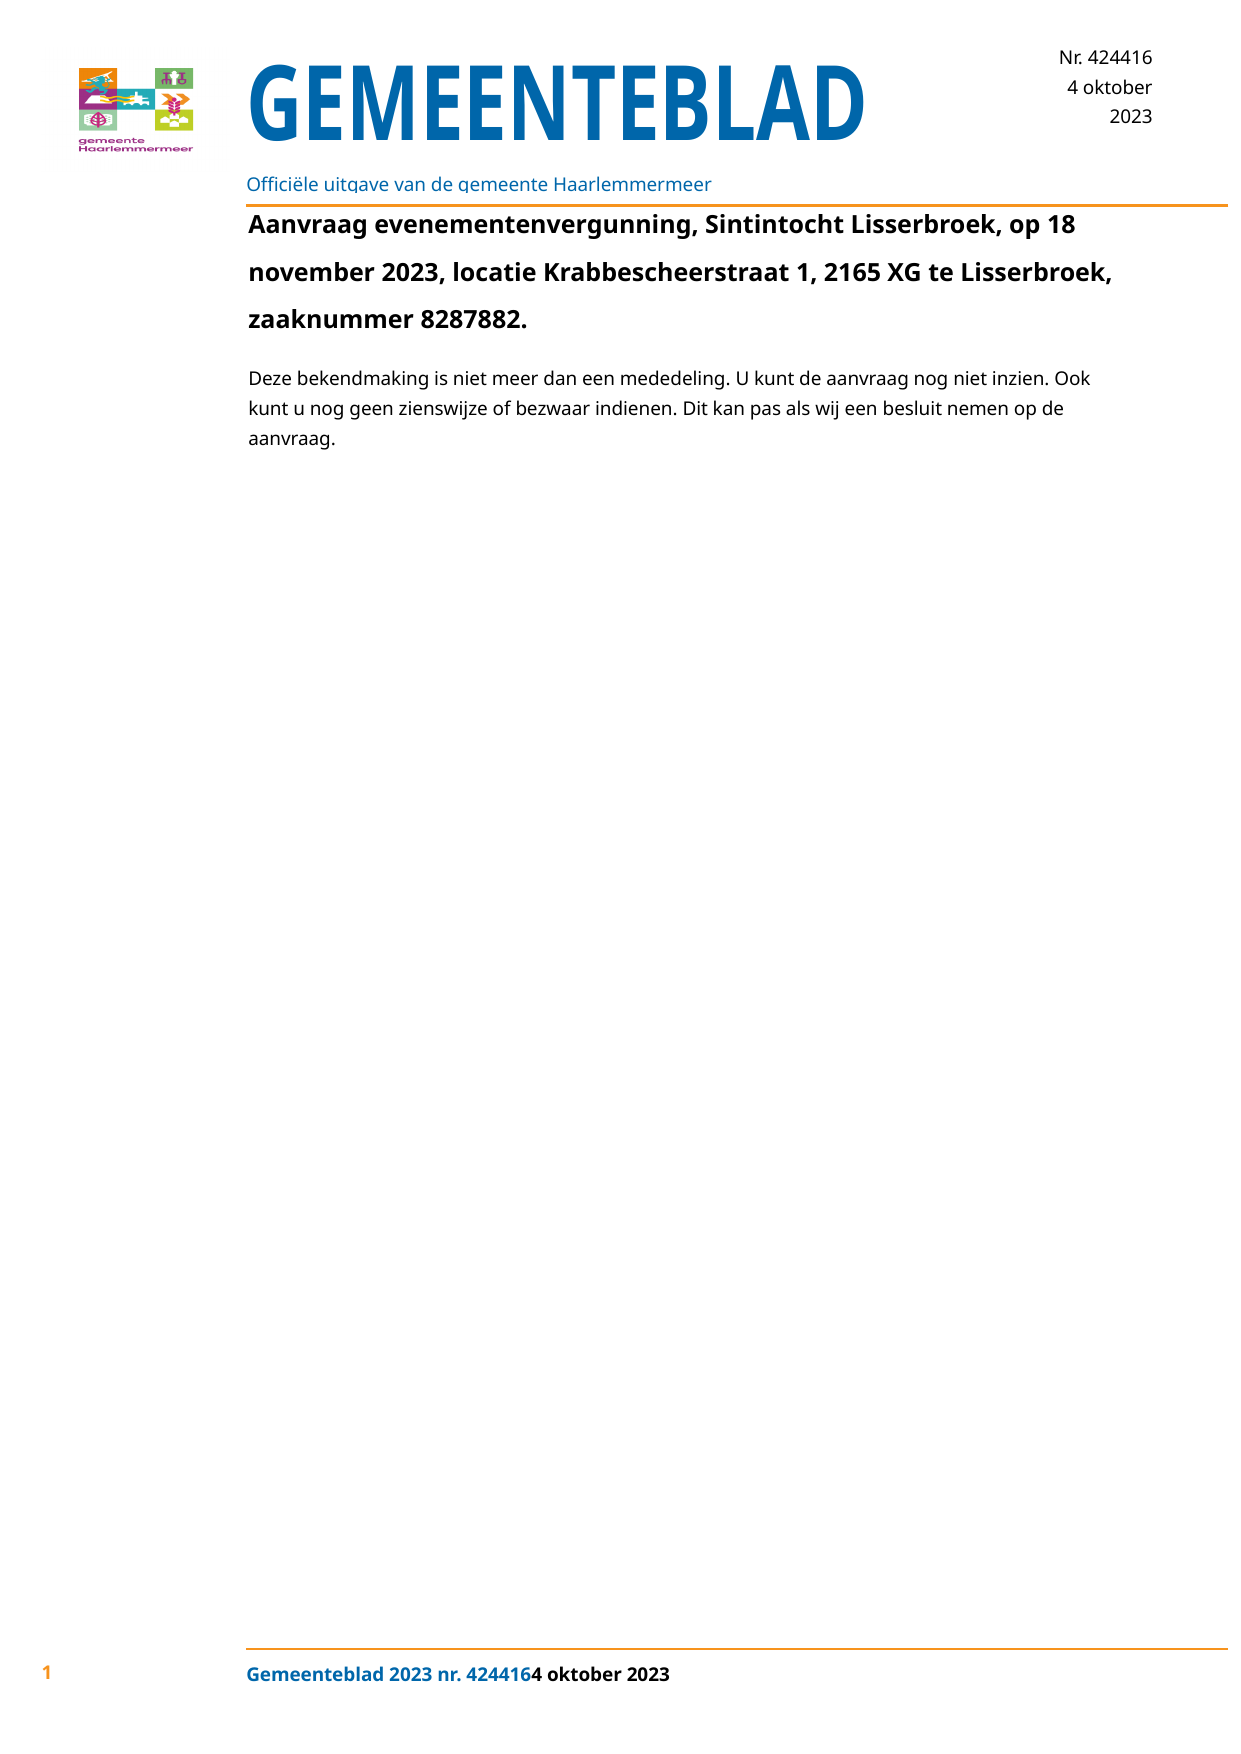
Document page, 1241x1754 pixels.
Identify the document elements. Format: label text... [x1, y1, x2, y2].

picture [41, 47, 231, 172]
text Aanvraag evenementenvergunning, Sintintocht Lisserbroek, op 18 november 2023, locatie Krabbescheerstraat 1, 2165 XG te Lisserbroek, zaaknummer 8287882. [248, 207, 1152, 336]
text Deze bekendmaking is niet meer dan een mededeling. U kunt de aanvraag nog niet inzien. Ook kunt u nog geen zienswijze of bezwaar indienen. Dit kan pas als wij een besluit nemen op de aanvraag. [248, 366, 1152, 450]
